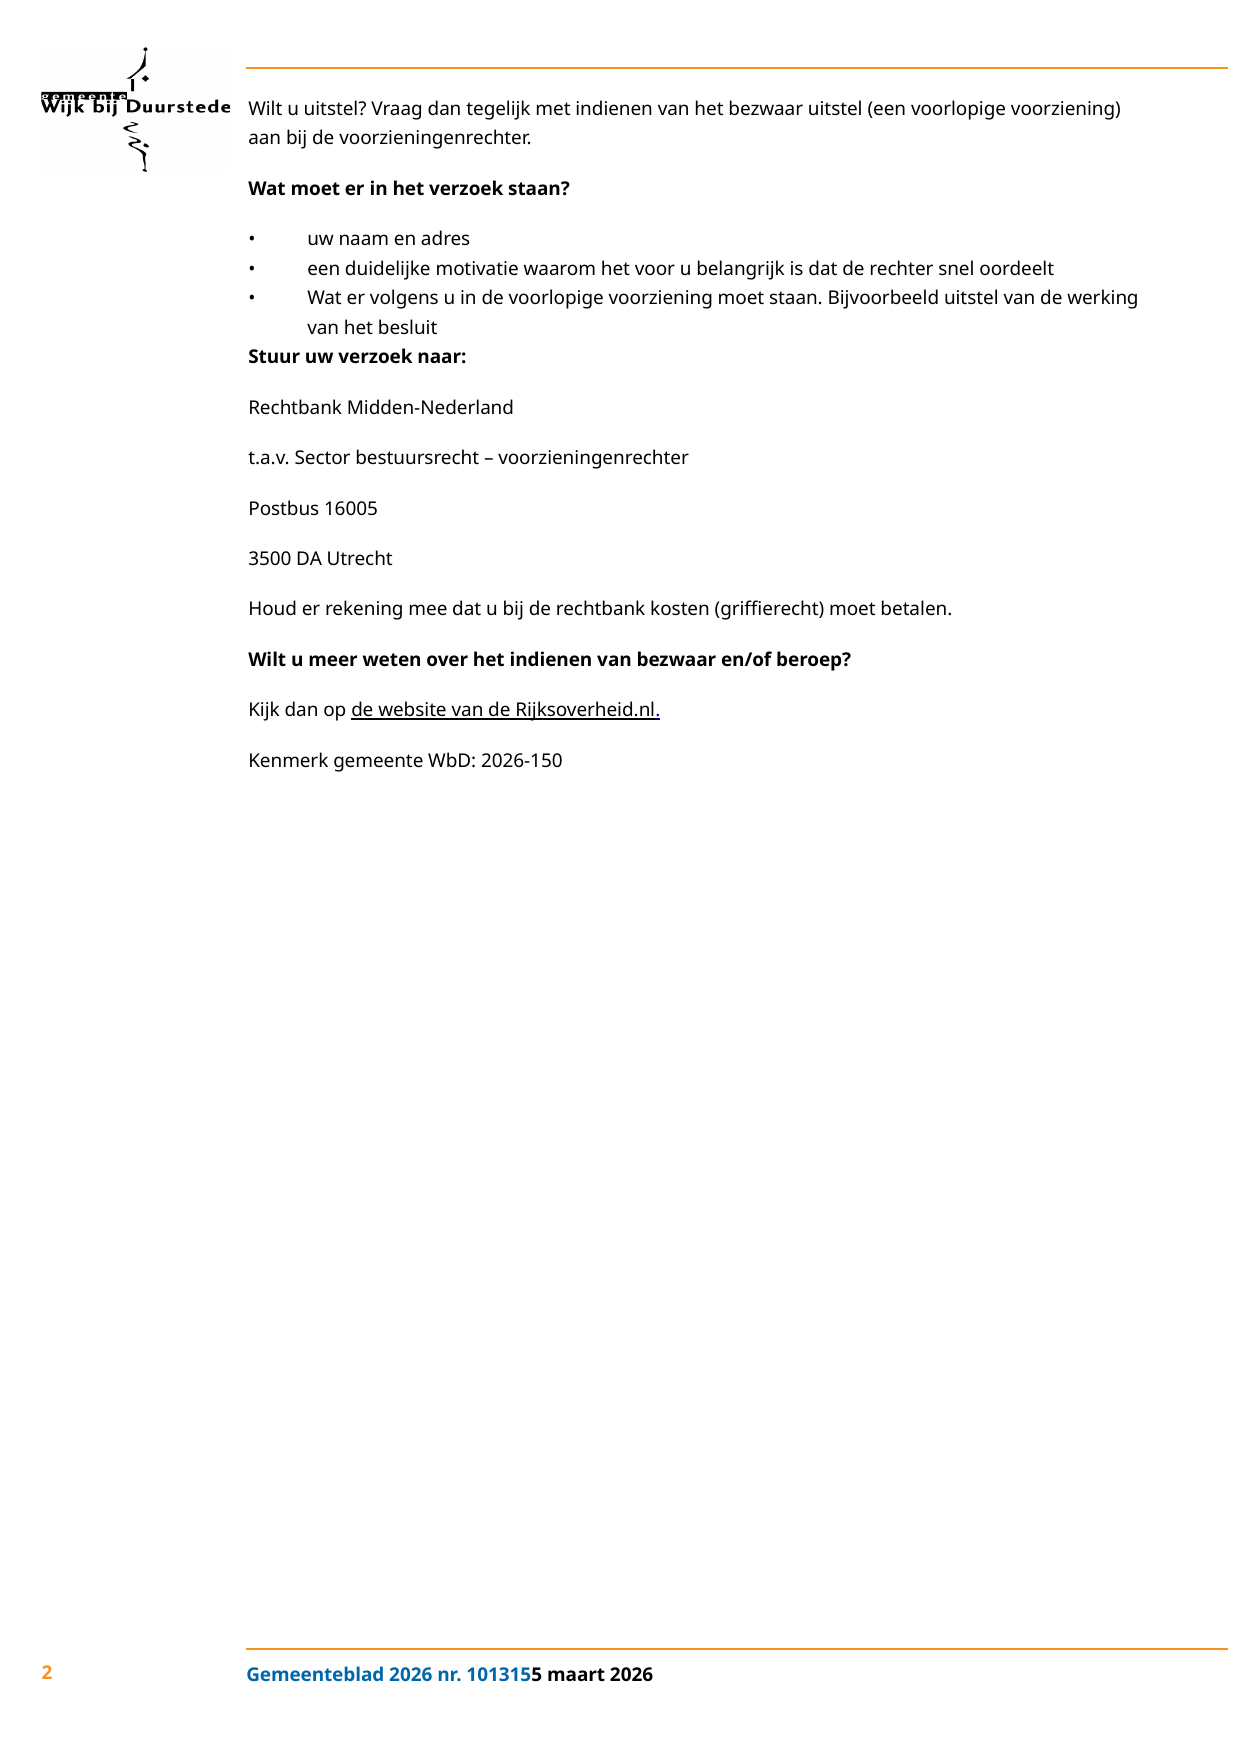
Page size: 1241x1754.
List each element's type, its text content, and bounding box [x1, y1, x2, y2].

text t.a.v. Sector bestuursrecht – voorzieningenrechter [248, 444, 1152, 470]
text Houd er rekening mee dat u bij de rechtbank kosten (griffierecht) moet betalen. [248, 596, 1152, 621]
text Wilt u uitstel? Vraag dan tegelijk met indienen van het bezwaar uitstel (een voorlopige voorziening) aan bij de voorzieningenrechter. [248, 95, 1152, 150]
list uw naam en adres [248, 225, 1152, 251]
text Kenmerk gemeente WbD: 2026-150 [248, 747, 1152, 773]
text Kijk dan op de website van de Rijksoverheid.nl. [248, 696, 1152, 722]
text Wilt u meer weten over het indienen van bezwaar en/of beroep? [248, 646, 1152, 672]
text 3500 DA Utrecht [248, 545, 1152, 571]
text Wat moet er in het verzoek staan? [248, 175, 1152, 201]
list Wat er volgens u in de voorlopige voorziening moet staan. Bijvoorbeeld uitstel van de werking van het besluit [248, 284, 1152, 340]
text Postbus 16005 [248, 495, 1152, 521]
picture [41, 47, 231, 172]
text Stuur uw verzoek naar: [248, 343, 1152, 369]
text Rechtbank Midden-Nederland [248, 394, 1152, 420]
list een duidelijke motivatie waarom het voor u belangrijk is dat de rechter snel oordeelt [248, 255, 1152, 281]
